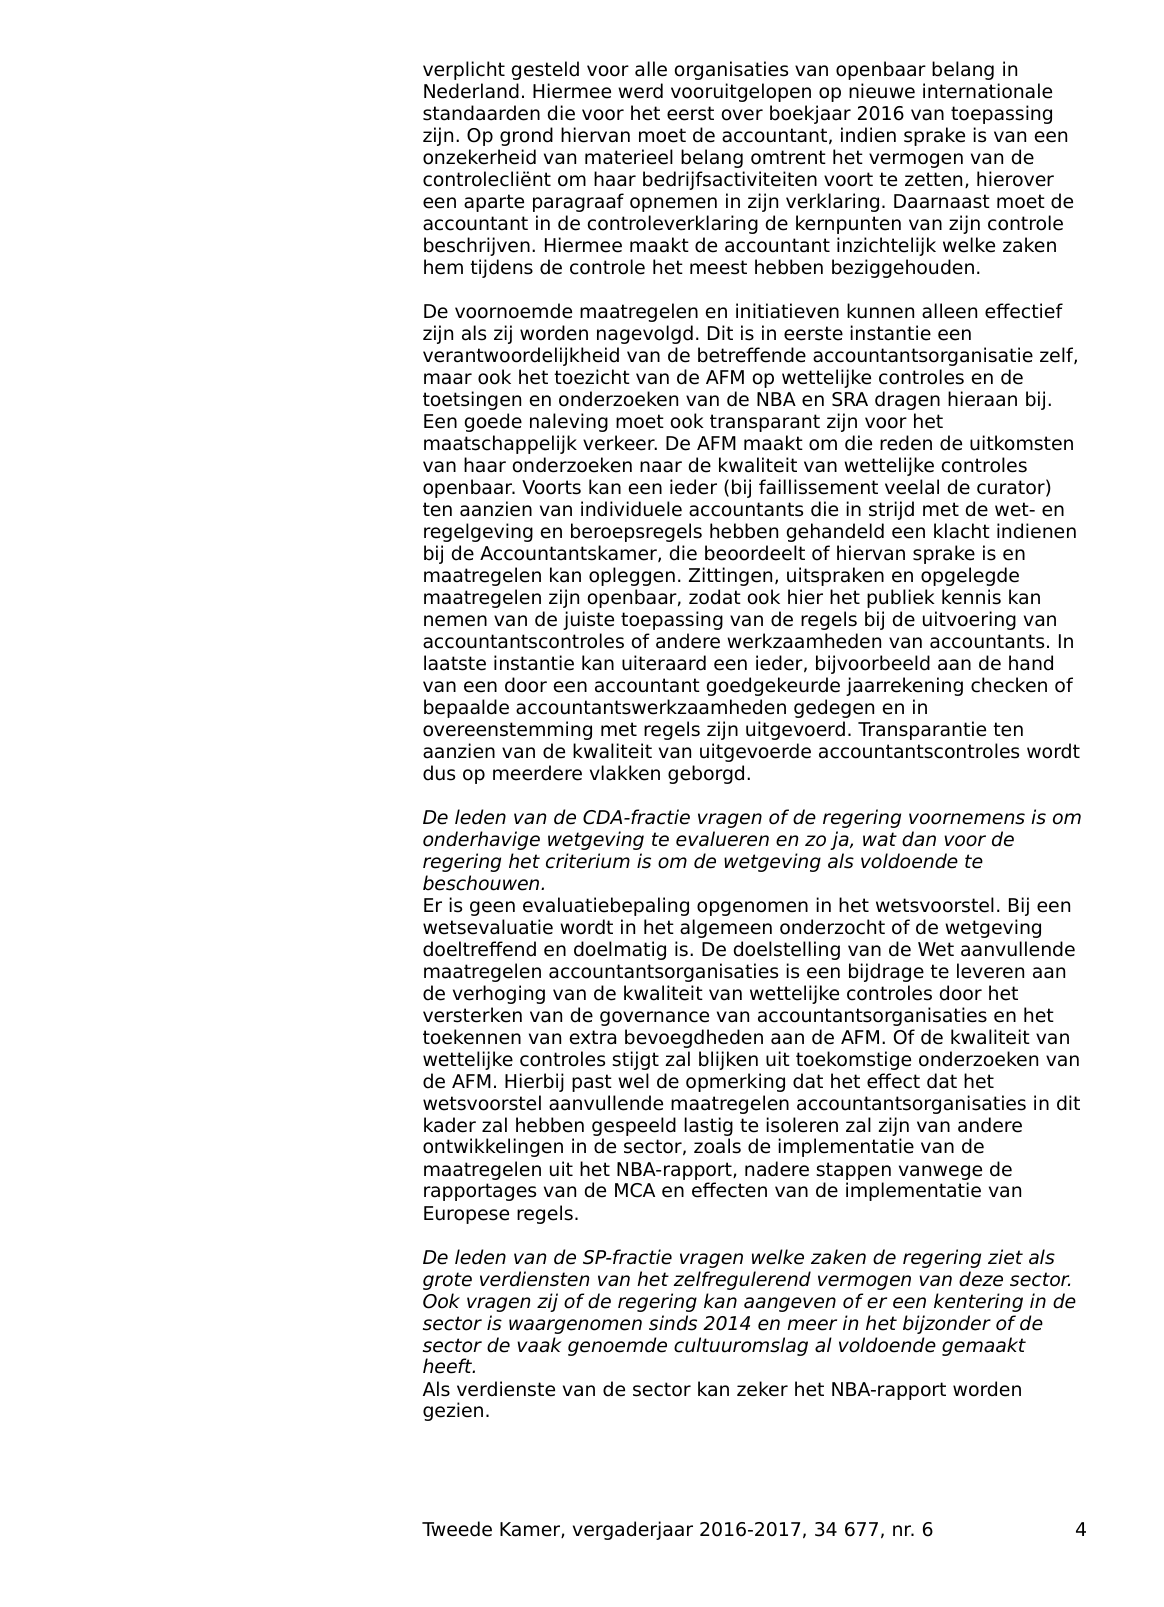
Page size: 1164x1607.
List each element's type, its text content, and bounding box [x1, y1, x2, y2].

text Er is geen evaluatiebepaling opgenomen in het wetsvoorstel. Bij een wetsevaluatie wordt in het algemeen onderzocht of de wetgeving doeltreffend en doelmatig is. De doelstelling van de Wet aanvullende maatregelen accountantsorganisaties is een bijdrage te leveren aan de verhoging van de kwaliteit van wettelijke controles door het versterken van de governance van accountantsorganisaties en het toekennen van extra bevoegdheden aan de AFM. Of de kwaliteit van wettelijke controles stijgt zal blijken uit toekomstige onderzoeken van de AFM. Hierbij past wel de opmerking dat het effect dat het wetsvoorstel aanvullende maatregelen accountantsorganisaties in dit kader zal hebben gespeeld lastig te isoleren zal zijn van andere ontwikkelingen in de sector, zoals de implementatie van de maatregelen uit het NBA-rapport, nadere stappen vanwege de rapportages van de MCA en effecten van de implementatie van Europese regels. [422, 895, 1087, 1224]
text De leden van de CDA-fractie vragen of de regering voornemens is om onderhavige wetgeving te evalueren en zo ja, wat dan voor de regering het criterium is om de wetgeving als voldoende te beschouwen. [422, 807, 1087, 895]
text verplicht gesteld voor alle organisaties van openbaar belang in Nederland. Hiermee werd vooruitgelopen op nieuwe internationale standaarden die voor het eerst over boekjaar 2016 van toepassing zijn. Op grond hiervan moet de accountant, indien sprake is van een onzekerheid van materieel belang omtrent het vermogen van de controlecliënt om haar bedrijfsactiviteiten voort te zetten, hierover een aparte paragraaf opnemen in zijn verklaring. Daarnaast moet de accountant in de controleverklaring de kernpunten van zijn controle beschrijven. Hiermee maakt de accountant inzichtelijk welke zaken hem tijdens de controle het meest hebben beziggehouden. [422, 59, 1087, 279]
text De leden van de SP-fractie vragen welke zaken de regering ziet als grote verdiensten van het zelfregulerend vermogen van deze sector. Ook vragen zij of de regering kan aangeven of er een kentering in de sector is waargenomen sinds 2014 en meer in het bijzonder of de sector de vaak genoemde cultuuromslag al voldoende gemaakt heeft. [422, 1247, 1087, 1378]
text De voornoemde maatregelen en initiatieven kunnen alleen effectief zijn als zij worden nagevolgd. Dit is in eerste instantie een verantwoordelijkheid van de betreffende accountantsorganisatie zelf, maar ook het toezicht van de AFM op wettelijke controles en de toetsingen en onderzoeken van de NBA en SRA dragen hieraan bij. Een goede naleving moet ook transparant zijn voor het maatschappelijk verkeer. De AFM maakt om die reden de uitkomsten van haar onderzoeken naar de kwaliteit van wettelijke controles openbaar. Voorts kan een ieder (bij faillissement veelal de curator) ten aanzien van individuele accountants die in strijd met de wet- en regelgeving en beroepsregels hebben gehandeld een klacht indienen bij de Accountantskamer, die beoordeelt of hiervan sprake is en maatregelen kan opleggen. Zittingen, uitspraken en opgelegde maatregelen zijn openbaar, zodat ook hier het publiek kennis kan nemen van de juiste toepassing van de regels bij de uitvoering van accountantscontroles of andere werkzaamheden van accountants. In laatste instantie kan uiteraard een ieder, bijvoorbeeld aan de hand van een door een accountant goedgekeurde jaarrekening checken of bepaalde accountantswerkzaamheden gedegen en in overeenstemming met regels zijn uitgevoerd. Transparantie ten aanzien van de kwaliteit van uitgevoerde accountantscontroles wordt dus op meerdere vlakken geborgd. [422, 301, 1087, 784]
text Als verdienste van de sector kan zeker het NBA-rapport worden gezien. [422, 1378, 1087, 1422]
